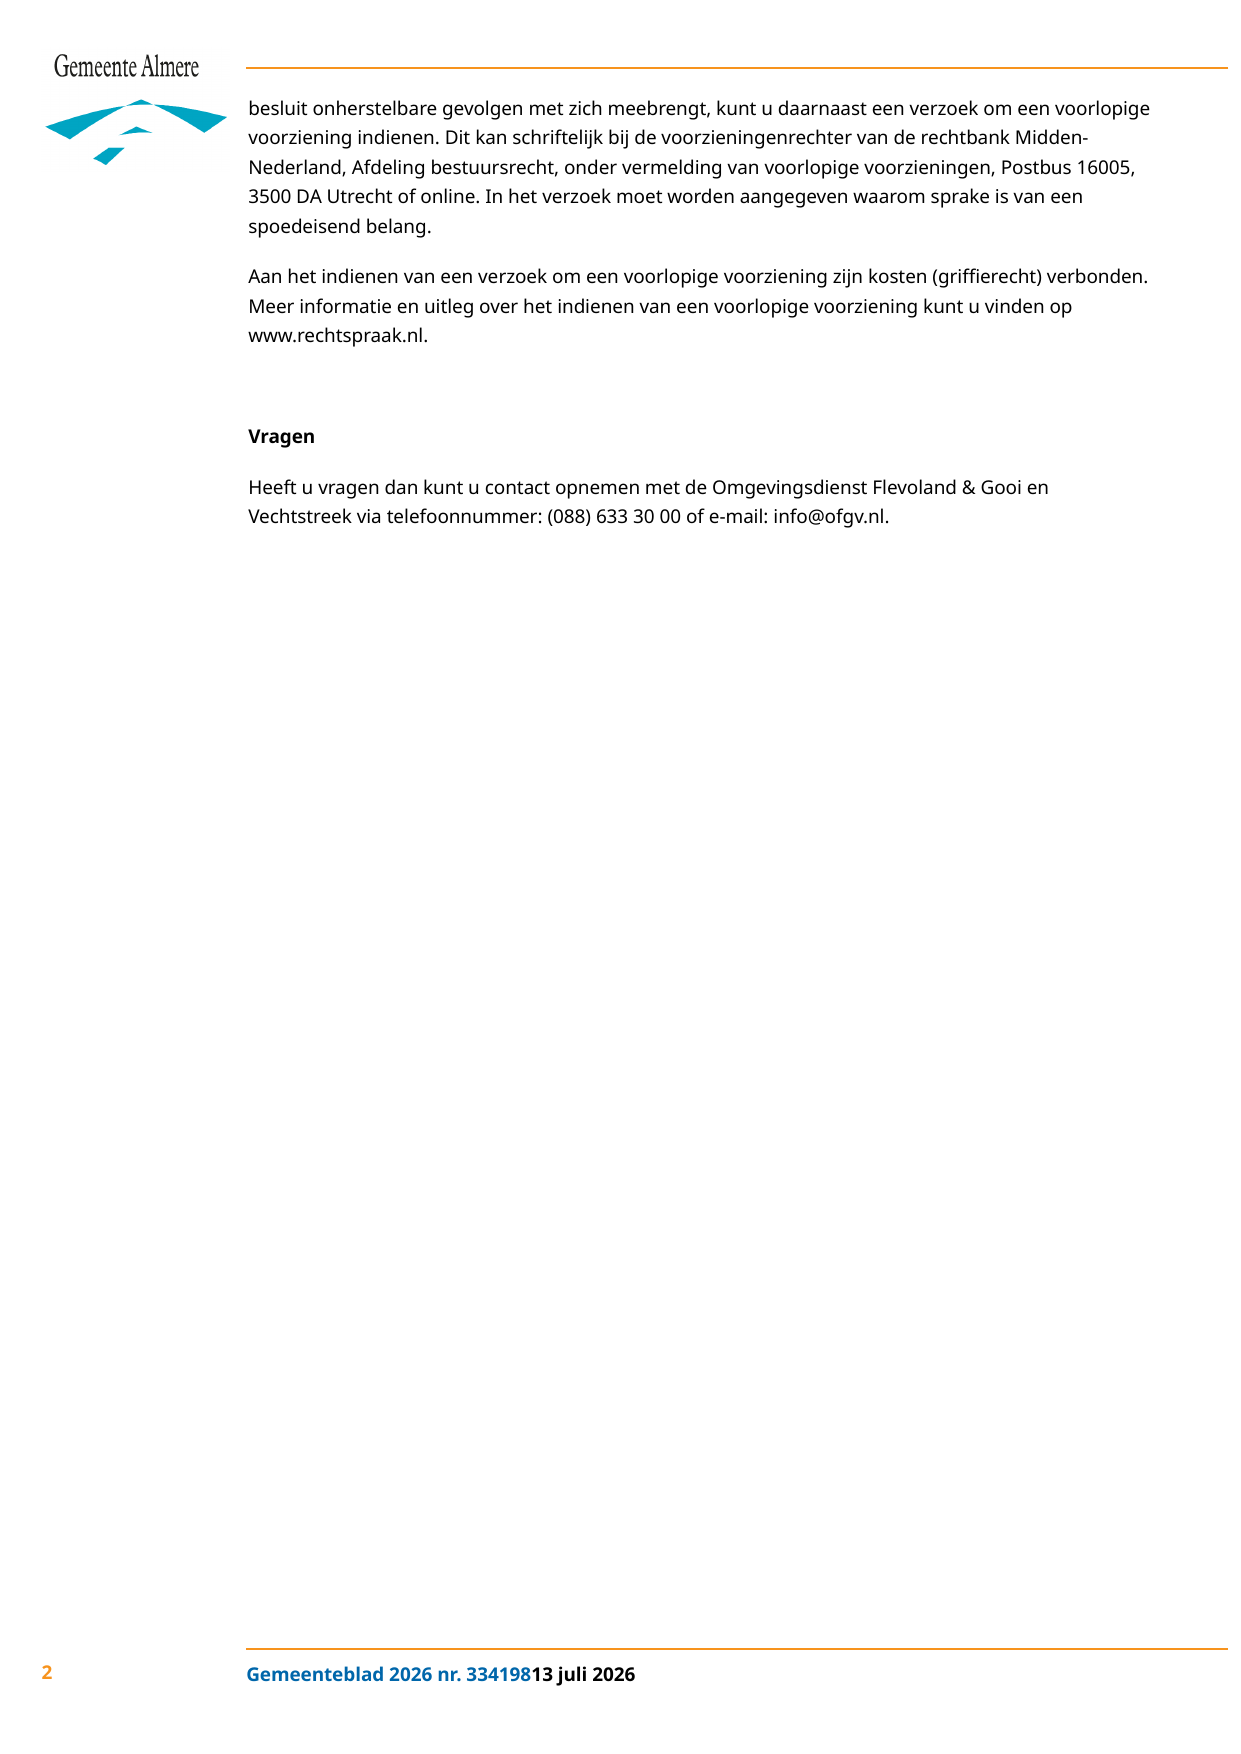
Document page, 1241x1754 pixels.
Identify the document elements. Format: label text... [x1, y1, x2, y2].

text Heeft u vragen dan kunt u contact opnemen met de Omgevingsdienst Flevoland & Gooi en Vechtstreek via telefoonnummer: (088) 633 30 00 of e-mail: info@ofgv.nl. [248, 474, 1152, 529]
text Aan het indienen van een verzoek om een voorlopige voorziening zijn kosten (griffierecht) verbonden. Meer informatie en uitleg over het indienen van een voorlopige voorziening kunt u vinden op www.rechtspraak.nl. [248, 263, 1152, 348]
picture [41, 47, 231, 172]
text besluit onherstelbare gevolgen met zich meebrengt, kunt u daarnaast een verzoek om een voorlopige voorziening indienen. Dit kan schriftelijk bij de voorzieningenrechter van de rechtbank Midden-Nederland, Afdeling bestuursrecht, onder vermelding van voorlopige voorzieningen, Postbus 16005, 3500 DA Utrecht of online. In het verzoek moet worden aangegeven waarom sprake is van een spoedeisend belang. [248, 95, 1152, 239]
text Vragen [248, 423, 1152, 449]
